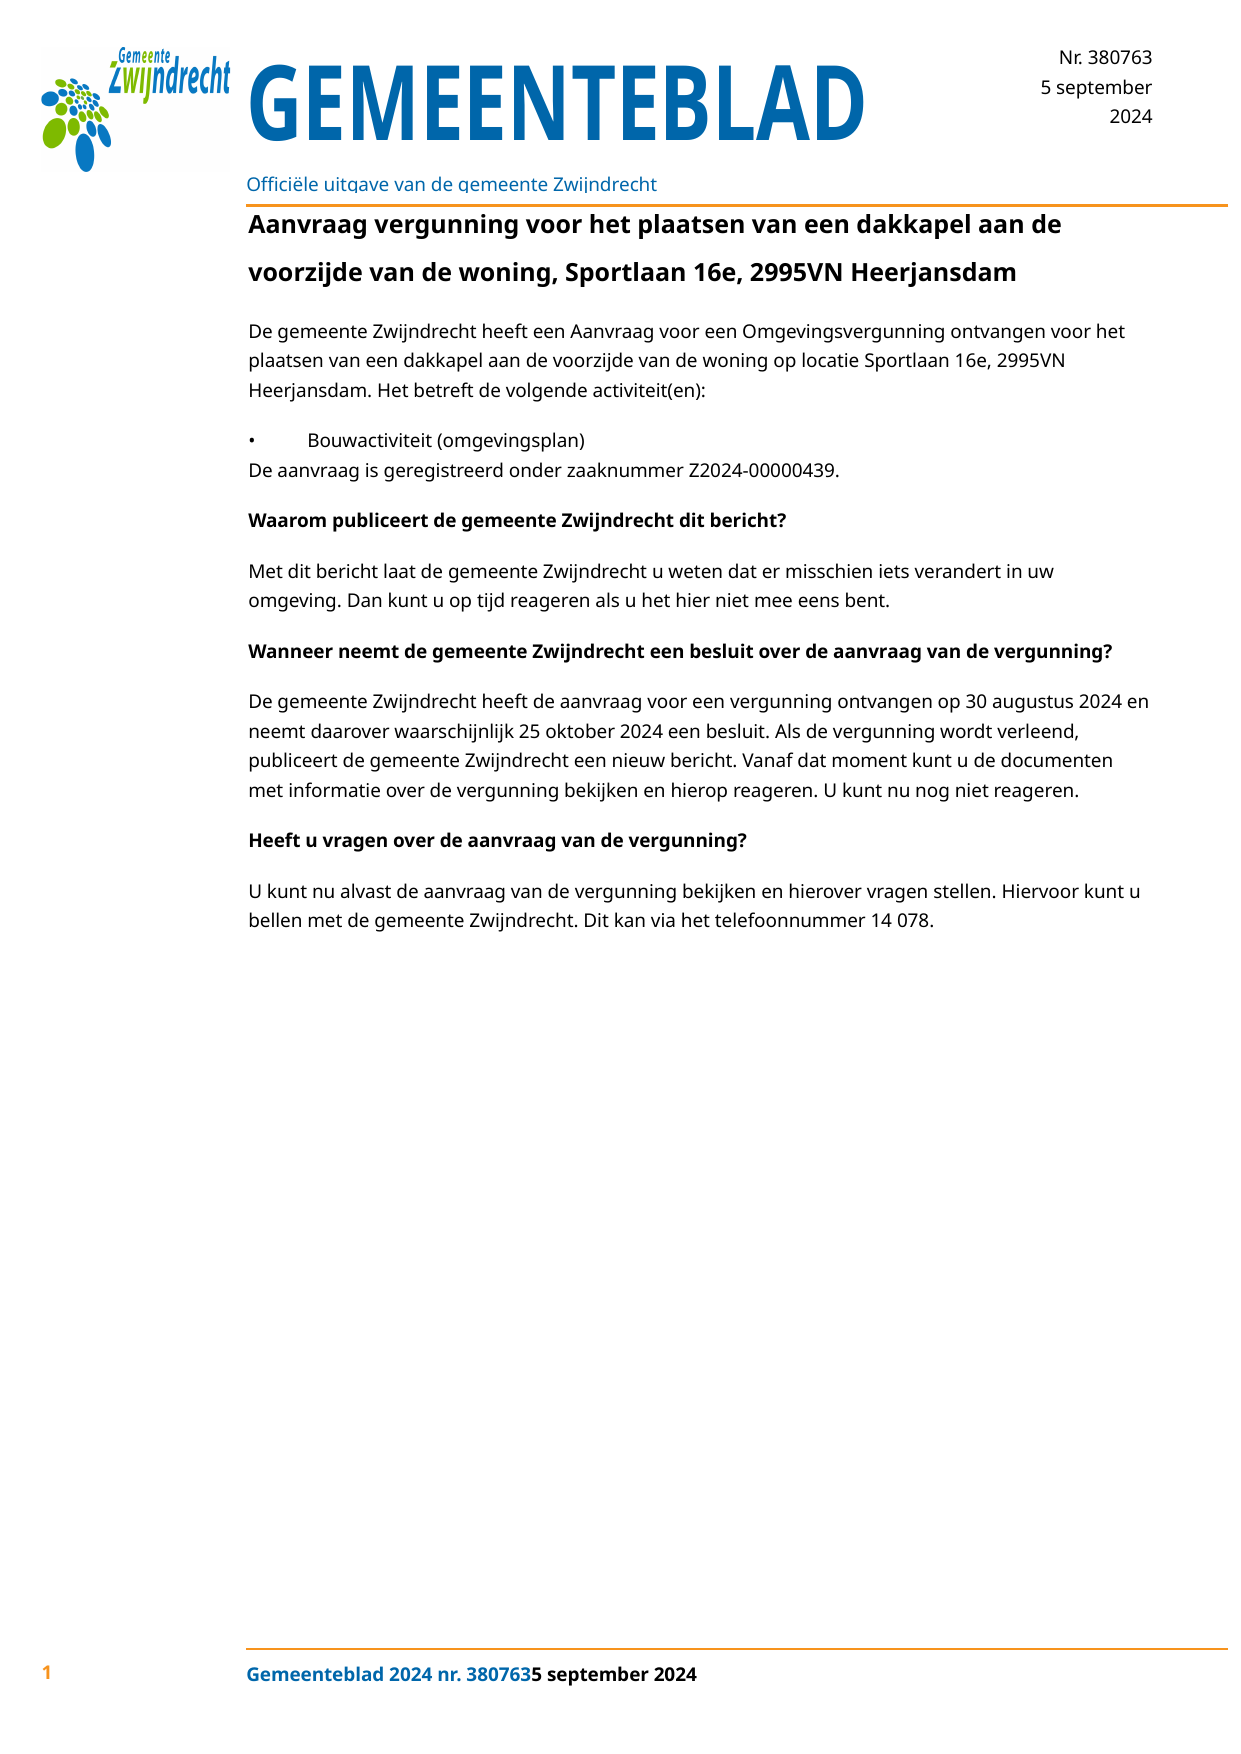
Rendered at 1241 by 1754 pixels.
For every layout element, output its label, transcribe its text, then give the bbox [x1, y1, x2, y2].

text De aanvraag is geregistreerd onder zaaknummer Z2024-00000439. [248, 457, 1152, 483]
text Met dit bericht laat de gemeente Zwijndrecht u weten dat er misschien iets verandert in uw omgeving. Dan kunt u op tijd reageren als u het hier niet mee eens bent. [248, 558, 1152, 613]
list Bouwactiviteit (omgevingsplan) [248, 427, 1152, 453]
text Waarom publiceert de gemeente Zwijndrecht dit bericht? [248, 507, 1152, 533]
text Wanneer neemt de gemeente Zwijndrecht een besluit over de aanvraag van de vergunning? [248, 638, 1152, 664]
text Heeft u vragen over de aanvraag van de vergunning? [248, 827, 1152, 853]
text De gemeente Zwijndrecht heeft een Aanvraag voor een Omgevingsvergunning ontvangen voor het plaatsen van een dakkapel aan de voorzijde van de woning op locatie Sportlaan 16e, 2995VN Heerjansdam. Het betreft de volgende activiteit(en): [248, 318, 1152, 403]
text Aanvraag vergunning voor het plaatsen van een dakkapel aan de voorzijde van de woning, Sportlaan 16e, 2995VN Heerjansdam [248, 207, 1152, 288]
picture [41, 47, 231, 172]
text De gemeente Zwijndrecht heeft de aanvraag voor een vergunning ontvangen op 30 augustus 2024 en neemt daarover waarschijnlijk 25 oktober 2024 een besluit. Als de vergunning wordt verleend, publiceert de gemeente Zwijndrecht een nieuw bericht. Vanaf dat moment kunt u de documenten met informatie over de vergunning bekijken en hierop reageren. U kunt nu nog niet reageren. [248, 688, 1152, 803]
text U kunt nu alvast de aanvraag van de vergunning bekijken en hierover vragen stellen. Hiervoor kunt u bellen met de gemeente Zwijndrecht. Dit kan via het telefoonnummer 14 078. [248, 878, 1152, 933]
